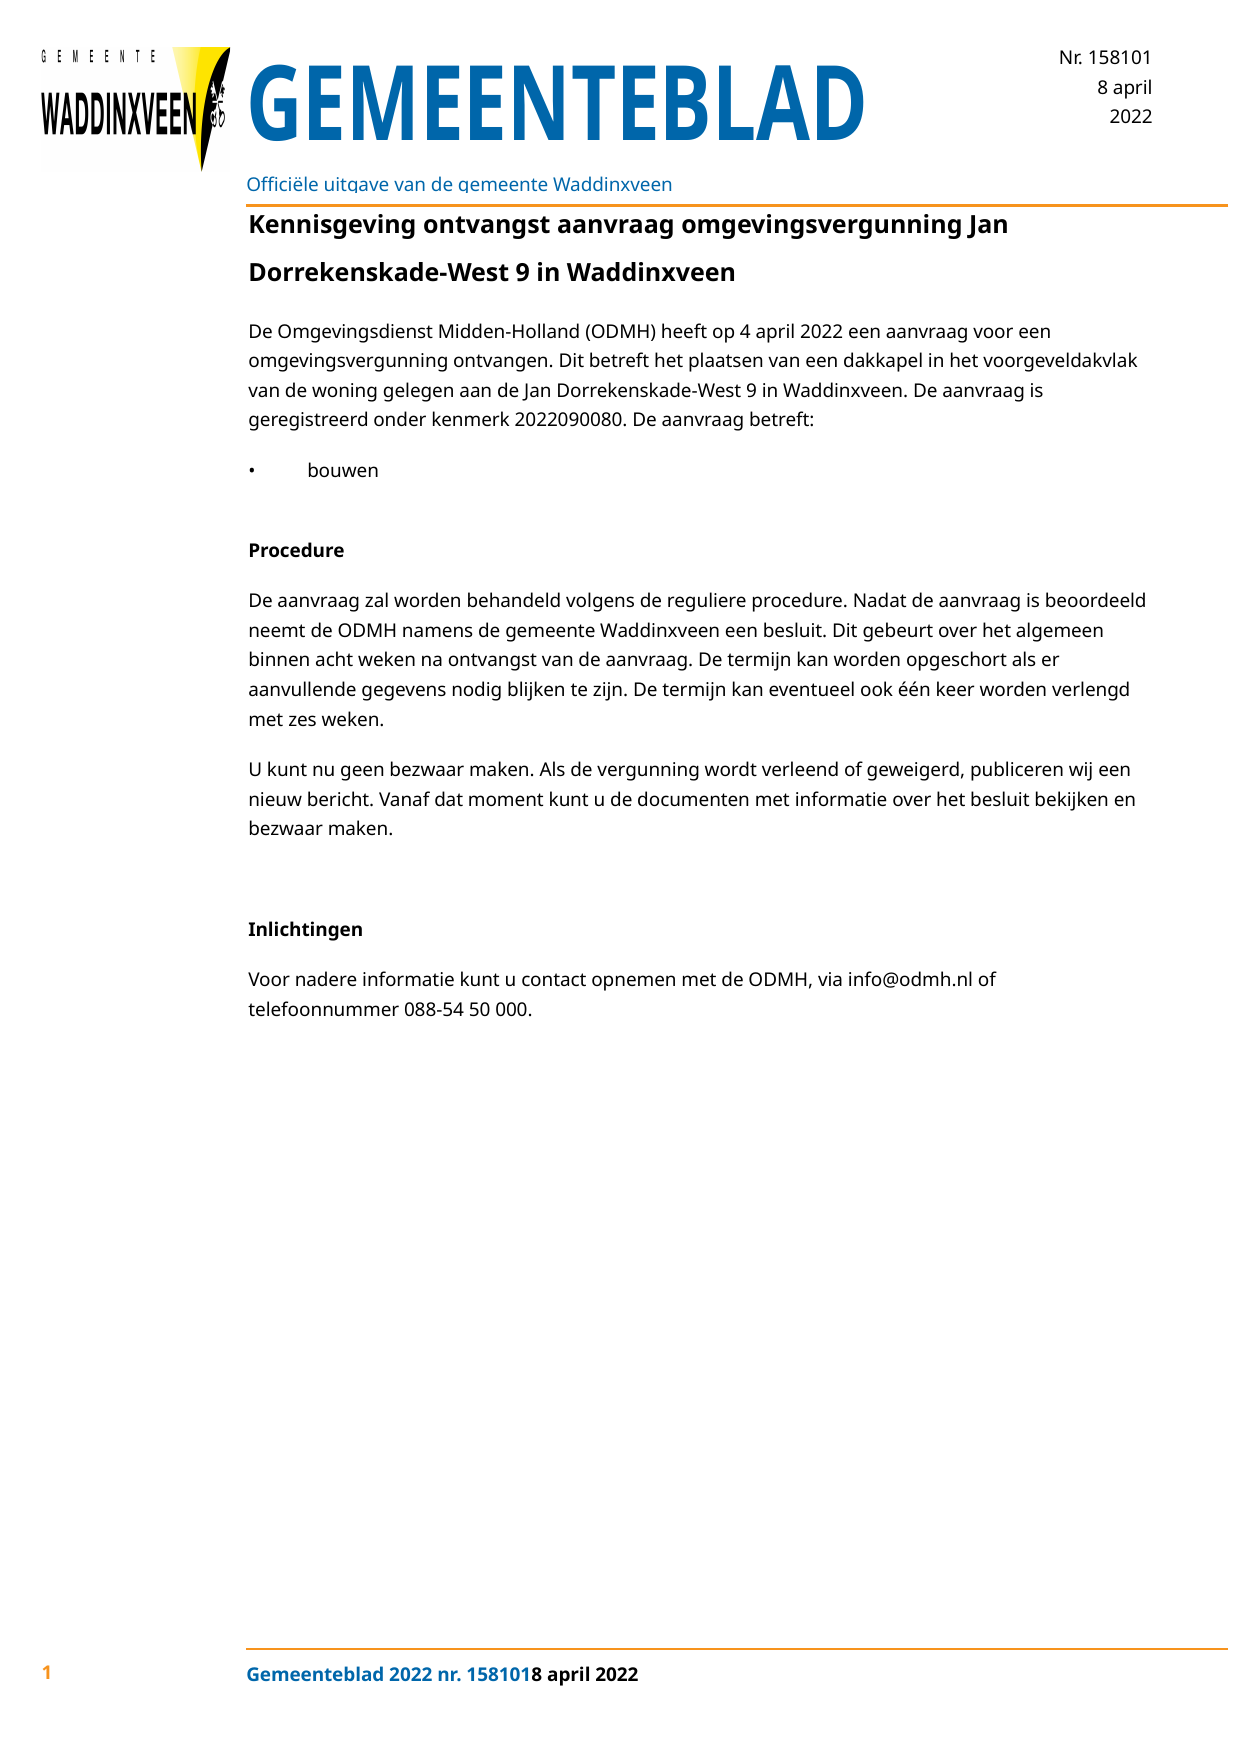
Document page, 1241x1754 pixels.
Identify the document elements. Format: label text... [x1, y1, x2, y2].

text Kennisgeving ontvangst aanvraag omgevingsvergunning Jan Dorrekenskade-West 9 in Waddinxveen [248, 207, 1152, 288]
text Inlichtingen [248, 916, 1152, 942]
text Voor nadere informatie kunt u contact opnemen met de ODMH, via info@odmh.nl of telefoonnummer 088-54 50 000. [248, 967, 1152, 1022]
text Procedure [248, 537, 1152, 563]
picture [41, 47, 231, 172]
text De aanvraag zal worden behandeld volgens de reguliere procedure. Nadat de aanvraag is beoordeeld neemt de ODMH namens de gemeente Waddinxveen een besluit. Dit gebeurt over het algemeen binnen acht weken na ontvangst van de aanvraag. De termijn kan worden opgeschort als er aanvullende gegevens nodig blijken te zijn. De termijn kan eventueel ook één keer worden verlengd met zes weken. [248, 587, 1152, 732]
list bouwen [248, 457, 1152, 483]
text De Omgevingsdienst Midden-Holland (ODMH) heeft op 4 april 2022 een aanvraag voor een omgevingsvergunning ontvangen. Dit betreft het plaatsen van een dakkapel in het voorgeveldakvlak van de woning gelegen aan de Jan Dorrekenskade-West 9 in Waddinxveen. De aanvraag is geregistreerd onder kenmerk 2022090080. De aanvraag betreft: [248, 318, 1152, 432]
text U kunt nu geen bezwaar maken. Als de vergunning wordt verleend of geweigerd, publiceren wij een nieuw bericht. Vanaf dat moment kunt u de documenten met informatie over het besluit bekijken en bezwaar maken. [248, 756, 1152, 841]
